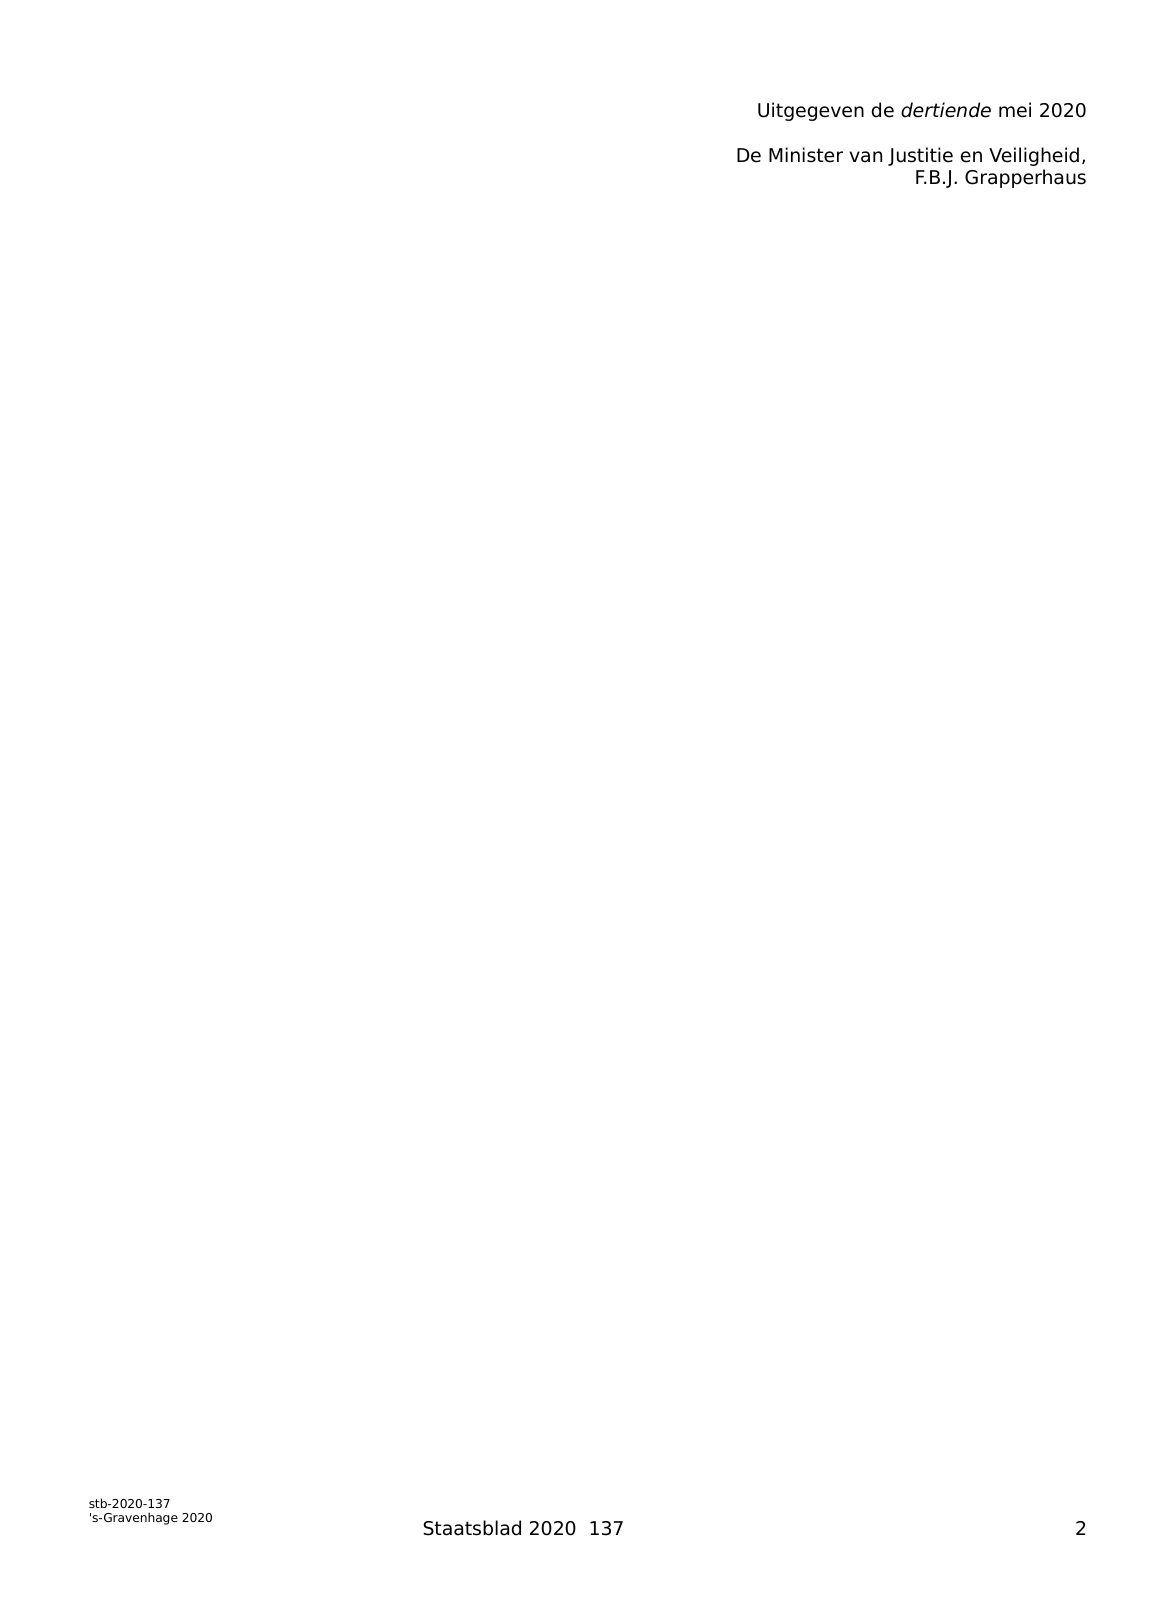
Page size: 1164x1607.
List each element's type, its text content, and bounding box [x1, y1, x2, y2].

text De Minister van Justitie en Veiligheid, F.B.J. Grapperhaus [422, 144, 1087, 188]
text Uitgegeven de dertiende mei 2020 [422, 100, 1087, 122]
text stb-2020-137 [88, 1497, 323, 1511]
text 's-Gravenhage 2020 [88, 1511, 323, 1525]
